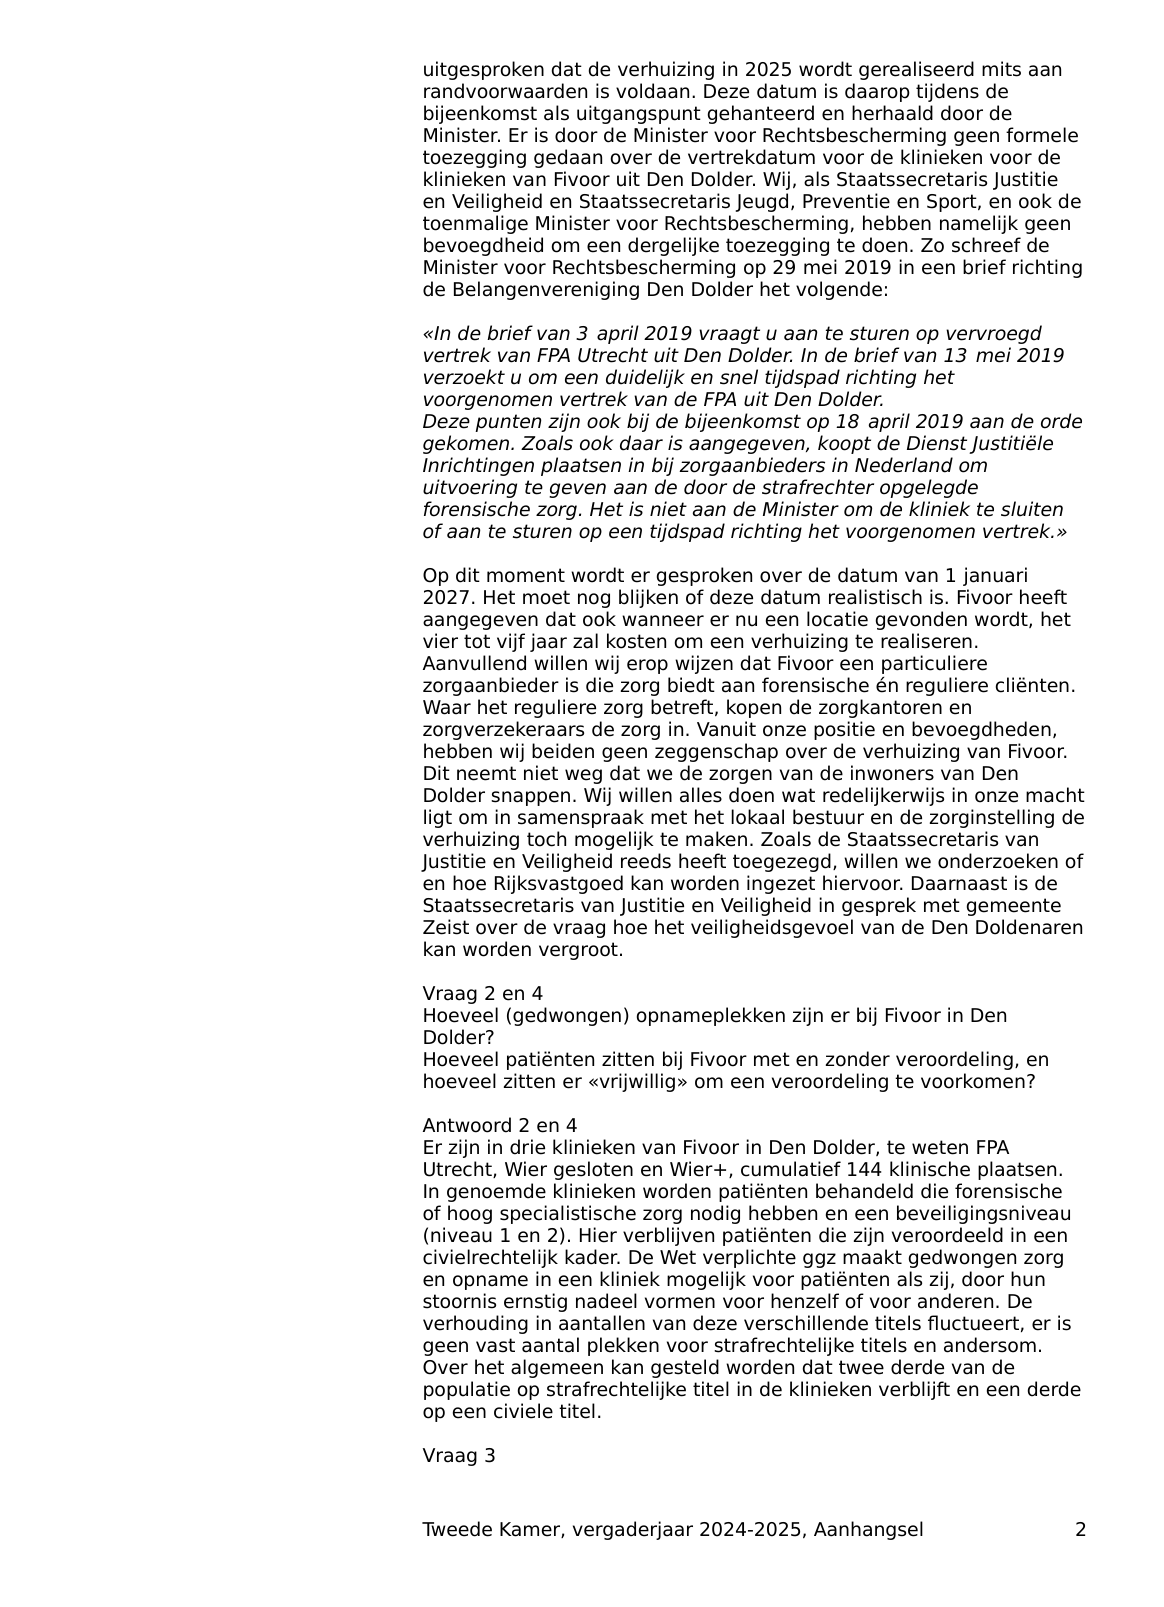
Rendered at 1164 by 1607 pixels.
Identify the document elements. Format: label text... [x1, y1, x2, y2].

text Hoeveel (gedwongen) opnameplekken zijn er bij Fivoor in Den Dolder? [422, 1005, 1087, 1049]
text Antwoord 2 en 4 [422, 1115, 1087, 1137]
text Vraag 2 en 4 [422, 983, 1087, 1005]
text Deze punten zijn ook bij de bijeenkomst op 18 april 2019 aan de orde gekomen. Zoals ook daar is aangegeven, koopt de Dienst Justitiële Inrichtingen plaatsen in bij zorgaanbieders in Nederland om uitvoering te geven aan de door de strafrechter opgelegde forensische zorg. Het is niet aan de Minister om de kliniek te sluiten of aan te sturen op een tijdspad richting het voorgenomen vertrek.» [422, 411, 1087, 543]
text Vraag 3 [422, 1445, 1087, 1467]
text uitgesproken dat de verhuizing in 2025 wordt gerealiseerd mits aan randvoorwaarden is voldaan. Deze datum is daarop tijdens de bijeenkomst als uitgangspunt gehanteerd en herhaald door de Minister. Er is door de Minister voor Rechtsbescherming geen formele toezegging gedaan over de vertrekdatum voor de klinieken voor de klinieken van Fivoor uit Den Dolder. Wij, als Staatssecretaris Justitie en Veiligheid en Staatssecretaris Jeugd, Preventie en Sport, en ook de toenmalige Minister voor Rechtsbescherming, hebben namelijk geen bevoegdheid om een dergelijke toezegging te doen. Zo schreef de Minister voor Rechtsbescherming op 29 mei 2019 in een brief richting de Belangenvereniging Den Dolder het volgende: [422, 59, 1087, 301]
text Op dit moment wordt er gesproken over de datum van 1 januari 2027. Het moet nog blijken of deze datum realistisch is. Fivoor heeft aangegeven dat ook wanneer er nu een locatie gevonden wordt, het vier tot vijf jaar zal kosten om een verhuizing te realiseren. Aanvullend willen wij erop wijzen dat Fivoor een particuliere zorgaanbieder is die zorg biedt aan forensische én reguliere cliënten. Waar het reguliere zorg betreft, kopen de zorgkantoren en zorgverzekeraars de zorg in. Vanuit onze positie en bevoegdheden, hebben wij beiden geen zeggenschap over de verhuizing van Fivoor. Dit neemt niet weg dat we de zorgen van de inwoners van Den Dolder snappen. Wij willen alles doen wat redelijkerwijs in onze macht ligt om in samenspraak met het lokaal bestuur en de zorginstelling de verhuizing toch mogelijk te maken. Zoals de Staatssecretaris van Justitie en Veiligheid reeds heeft toegezegd, willen we onderzoeken of en hoe Rijksvastgoed kan worden ingezet hiervoor. Daarnaast is de Staatssecretaris van Justitie en Veiligheid in gesprek met gemeente Zeist over de vraag hoe het veiligheidsgevoel van de Den Doldenaren kan worden vergroot. [422, 565, 1087, 961]
text Hoeveel patiënten zitten bij Fivoor met en zonder veroordeling, en hoeveel zitten er «vrijwillig» om een veroordeling te voorkomen? [422, 1049, 1087, 1093]
text Er zijn in drie klinieken van Fivoor in Den Dolder, te weten FPA Utrecht, Wier gesloten en Wier+, cumulatief 144 klinische plaatsen. In genoemde klinieken worden patiënten behandeld die forensische of hoog specialistische zorg nodig hebben en een beveiligingsniveau (niveau 1 en 2). Hier verblijven patiënten die zijn veroordeeld in een civielrechtelijk kader. De Wet verplichte ggz maakt gedwongen zorg en opname in een kliniek mogelijk voor patiënten als zij, door hun stoornis ernstig nadeel vormen voor henzelf of voor anderen. De verhouding in aantallen van deze verschillende titels fluctueert, er is geen vast aantal plekken voor strafrechtelijke titels en andersom. Over het algemeen kan gesteld worden dat twee derde van de populatie op strafrechtelijke titel in de klinieken verblijft en een derde op een civiele titel. [422, 1137, 1087, 1423]
text «In de brief van 3 april 2019 vraagt u aan te sturen op vervroegd vertrek van FPA Utrecht uit Den Dolder. In de brief van 13 mei 2019 verzoekt u om een duidelijk en snel tijdspad richting het voorgenomen vertrek van de FPA uit Den Dolder. [422, 323, 1087, 411]
